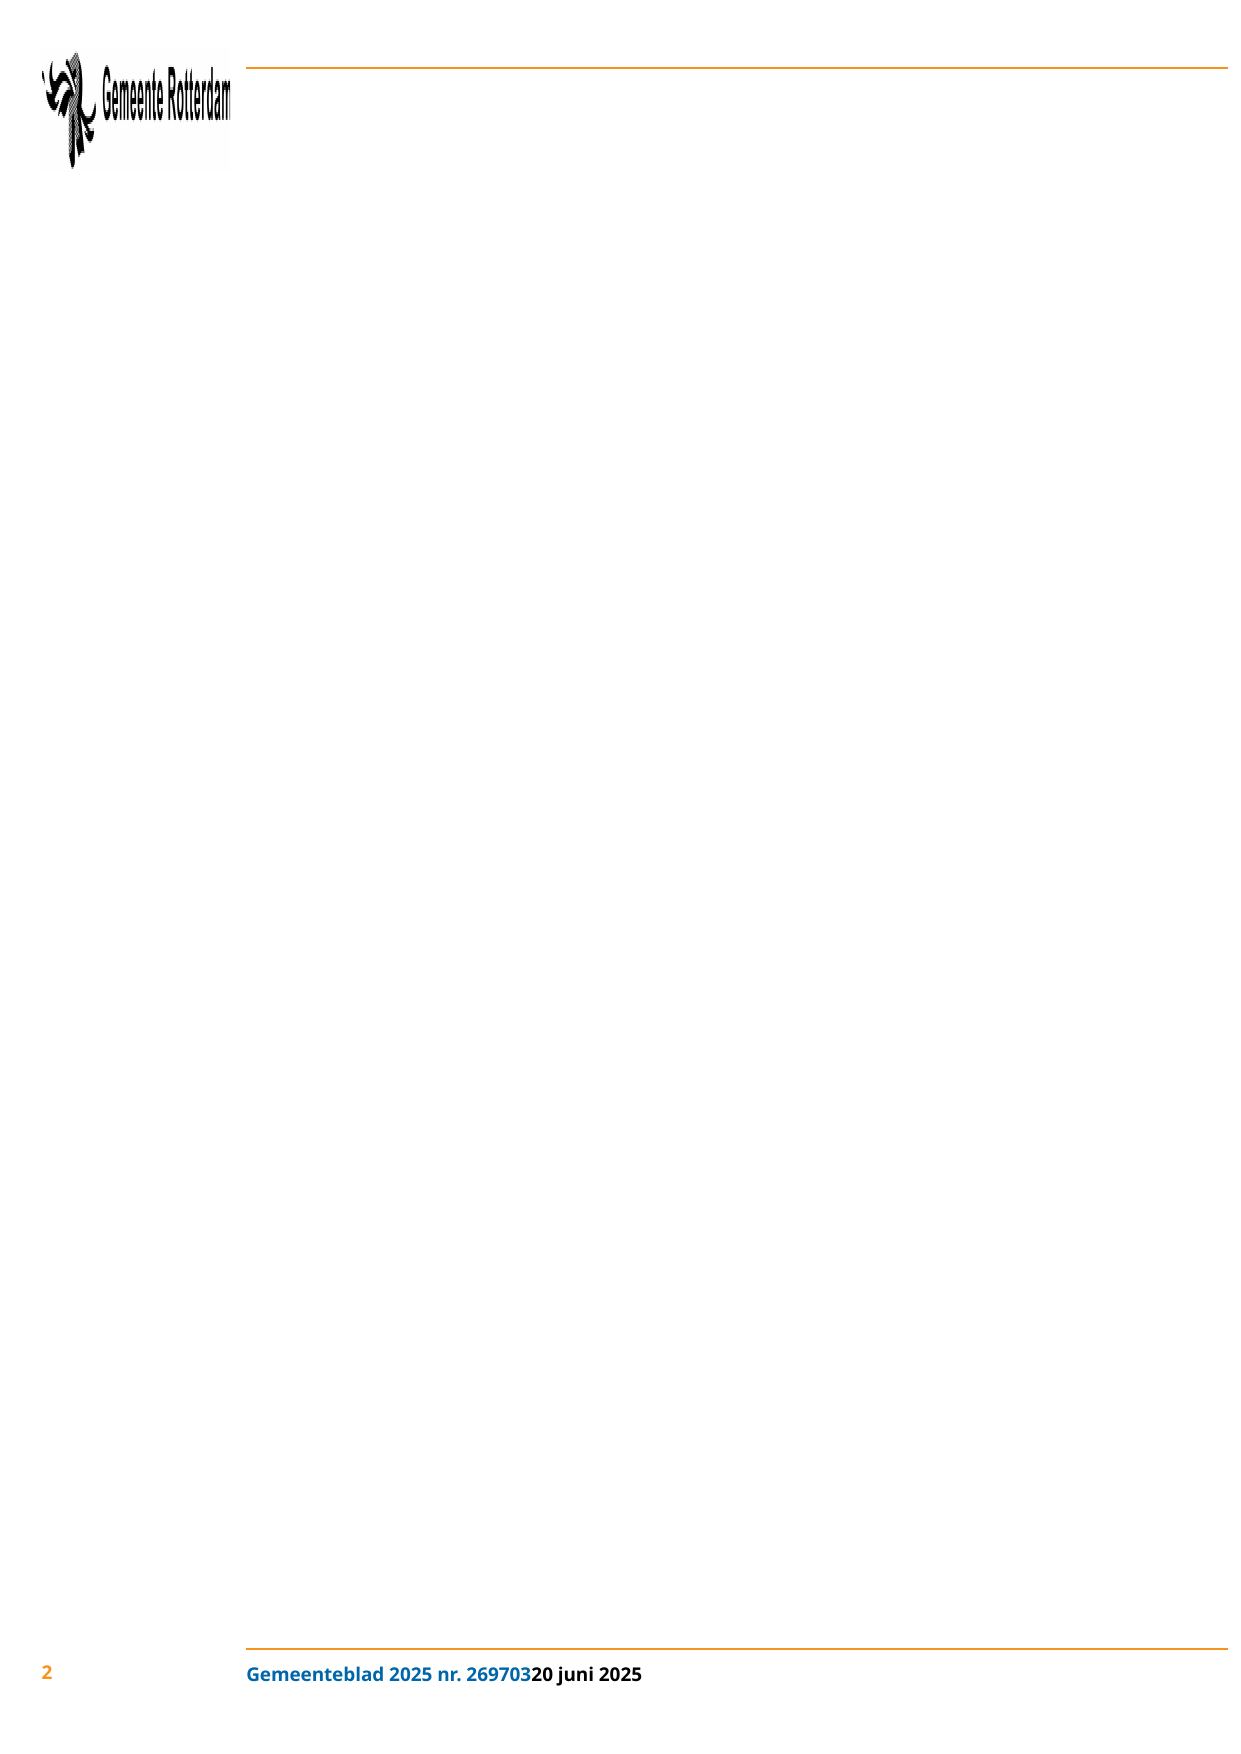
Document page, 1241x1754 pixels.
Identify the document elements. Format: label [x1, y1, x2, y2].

picture [41, 47, 231, 172]
